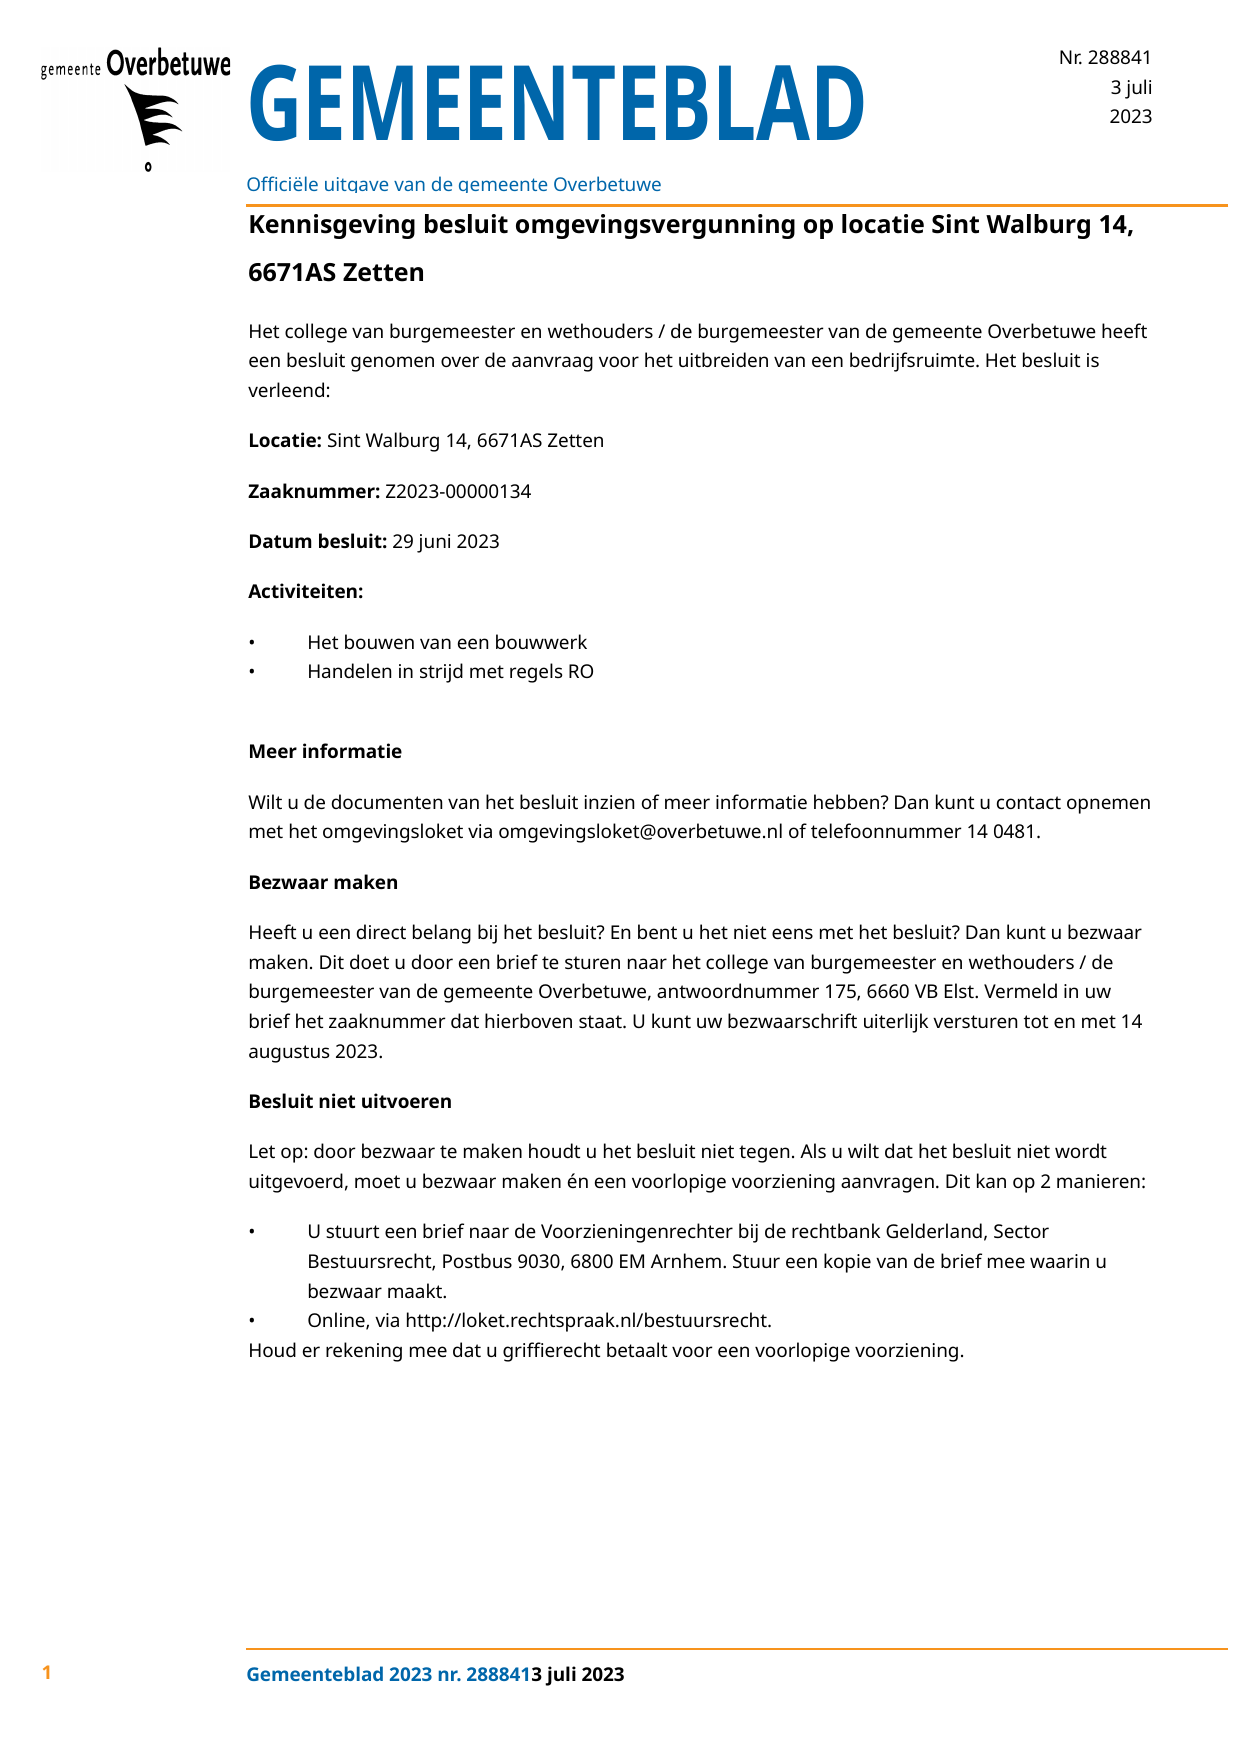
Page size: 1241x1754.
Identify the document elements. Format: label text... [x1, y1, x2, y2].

text Activiteiten: [248, 579, 1152, 604]
list Het bouwen van een bouwwerk [248, 629, 1152, 655]
text Bezwaar maken [248, 869, 1152, 895]
text Zaaknummer: Z2023-00000134 [248, 478, 1152, 504]
text Heeft u een direct belang bij het besluit? En bent u het niet eens met het besluit? Dan kunt u bezwaar maken. Dit doet u door een brief te sturen naar het college van burgemeester en wethouders / de burgemeester van de gemeente Overbetuwe, antwoordnummer 175, 6660 VB Elst. Vermeld in uw brief het zaaknummer dat hierboven staat. U kunt uw bezwaarschrift uiterlijk versturen tot en met 14 augustus 2023. [248, 919, 1152, 1064]
list Handelen in strijd met regels RO [248, 659, 1152, 684]
text Het college van burgemeester en wethouders / de burgemeester van de gemeente Overbetuwe heeft een besluit genomen over de aanvraag voor het uitbreiden van een bedrijfsruimte. Het besluit is verleend: [248, 318, 1152, 403]
text Meer informatie [248, 739, 1152, 764]
text Locatie: Sint Walburg 14, 6671AS Zetten [248, 427, 1152, 453]
text Wilt u de documenten van het besluit inzien of meer informatie hebben? Dan kunt u contact opnemen met het omgevingsloket via omgevingsloket@overbetuwe.nl of telefoonnummer 14 0481. [248, 789, 1152, 844]
text Houd er rekening mee dat u griffierecht betaalt voor een voorlopige voorziening. [248, 1337, 1152, 1363]
text Besluit niet uitvoeren [248, 1088, 1152, 1114]
text Datum besluit: 29 juni 2023 [248, 528, 1152, 554]
text Let op: door bezwaar te maken houdt u het besluit niet tegen. Als u wilt dat het besluit niet wordt uitgevoerd, moet u bezwaar maken én een voorlopige voorziening aanvragen. Dit kan op 2 manieren: [248, 1139, 1152, 1194]
text Kennisgeving besluit omgevingsvergunning op locatie Sint Walburg 14, 6671AS Zetten [248, 207, 1152, 288]
list U stuurt een brief naar de Voorzieningenrechter bij de rechtbank Gelderland, Sector Bestuursrecht, Postbus 9030, 6800 EM Arnhem. Stuur een kopie van de brief mee waarin u bezwaar maakt. [248, 1219, 1152, 1304]
picture [41, 47, 231, 172]
list Online, via http://loket.rechtspraak.nl/bestuursrecht. [248, 1307, 1152, 1333]
